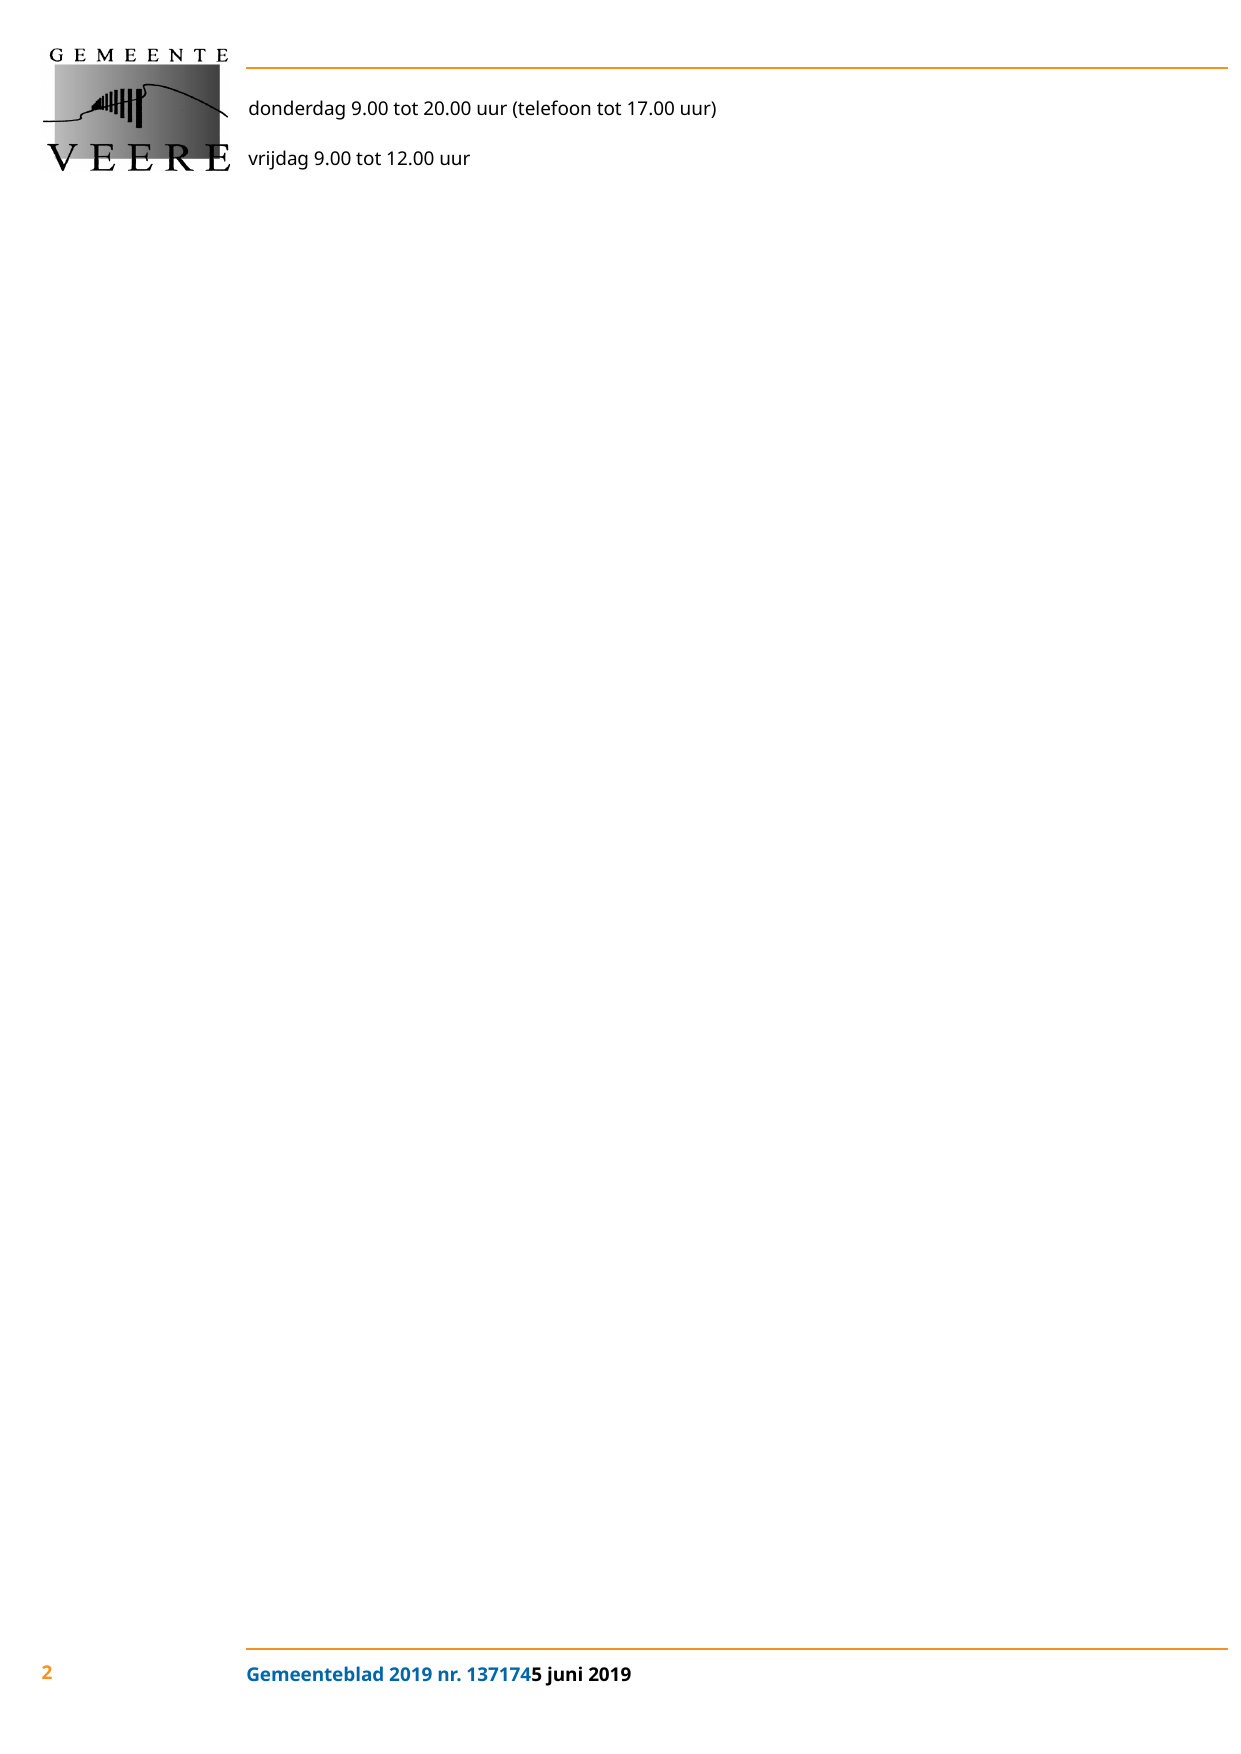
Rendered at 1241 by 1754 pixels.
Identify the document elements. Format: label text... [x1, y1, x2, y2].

text vrijdag 9.00 tot 12.00 uur [248, 145, 1152, 171]
picture [41, 47, 231, 172]
text donderdag 9.00 tot 20.00 uur (telefoon tot 17.00 uur) [248, 95, 1152, 121]
